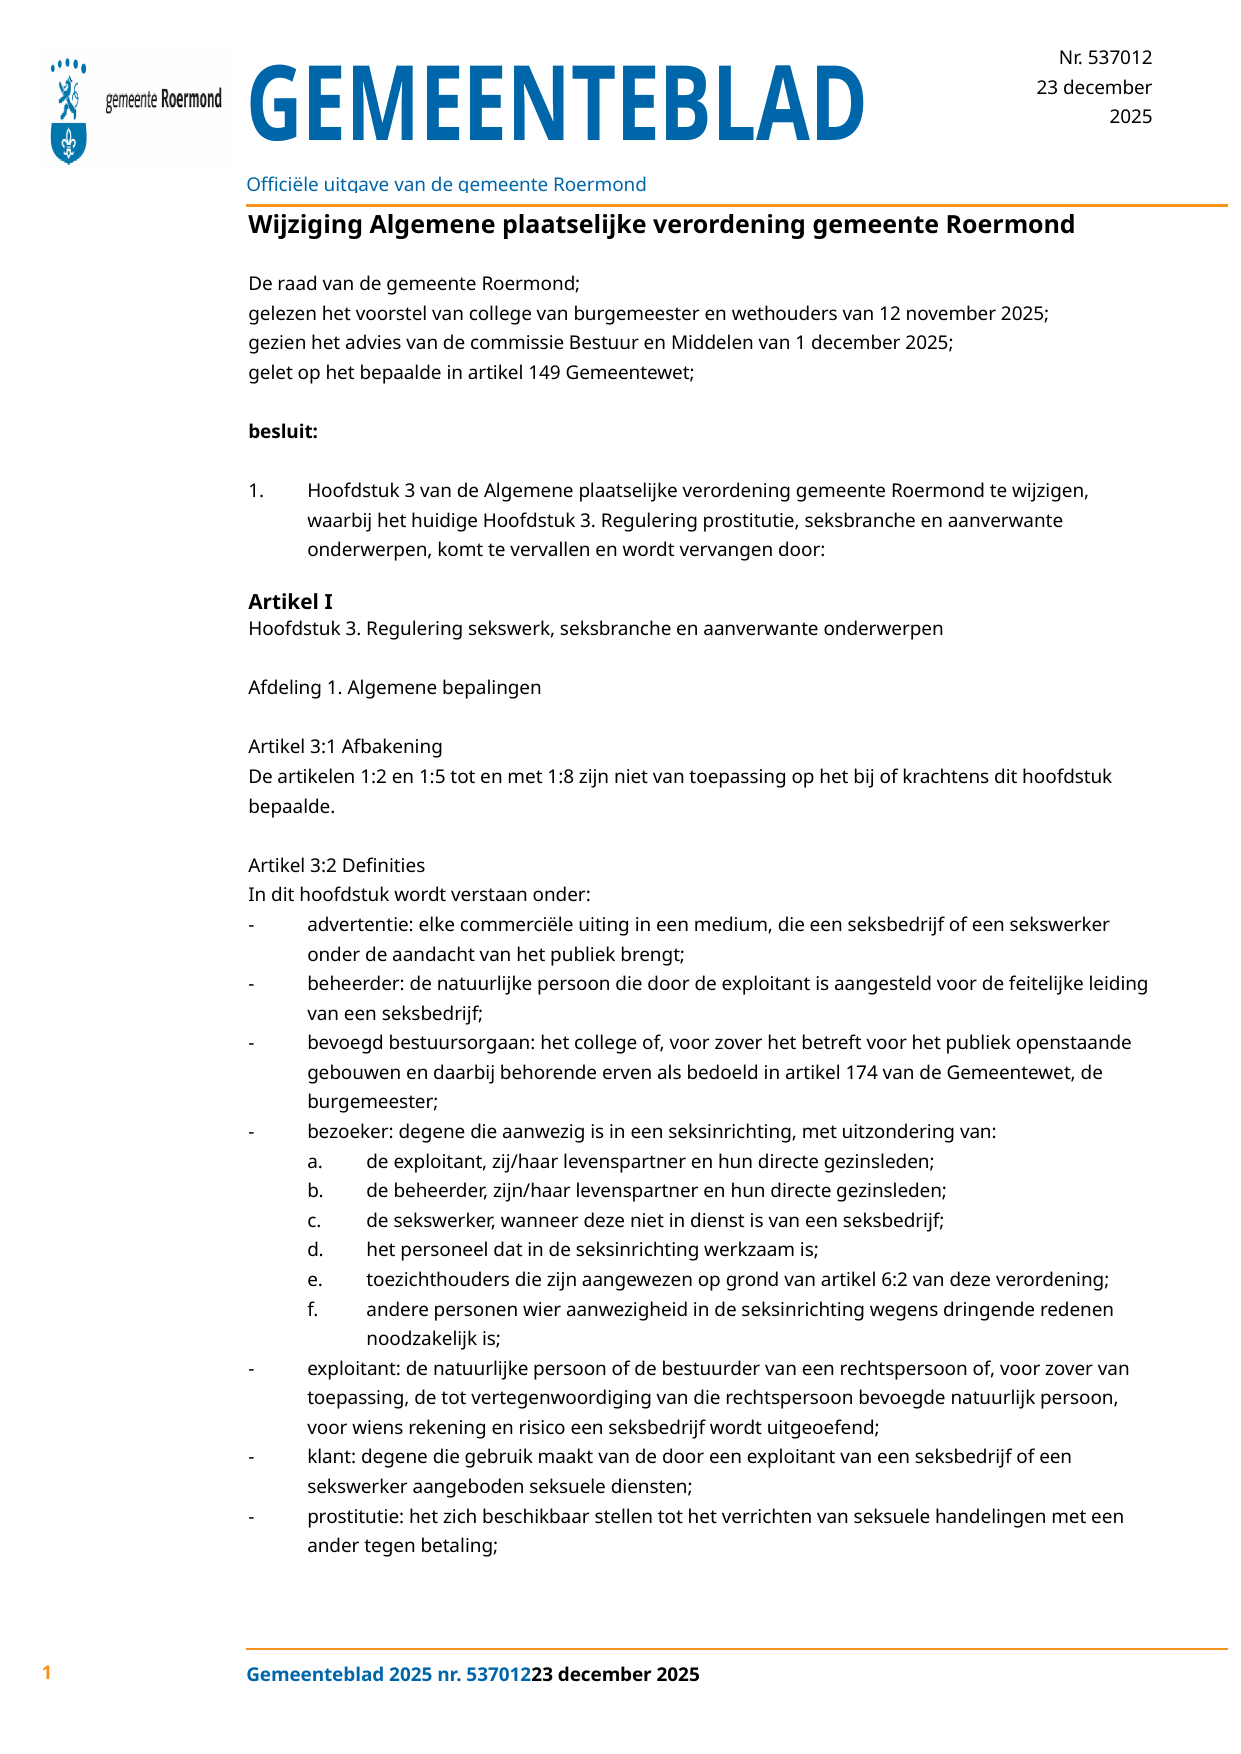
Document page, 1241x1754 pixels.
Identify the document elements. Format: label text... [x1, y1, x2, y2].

text besluit: [248, 418, 1152, 444]
list bevoegd bestuursorgaan: het college of, voor zover het betreft voor het publiek openstaande gebouwen en daarbij behorende erven als bedoeld in artikel 174 van de Gemeentewet, de burgemeester; [248, 1029, 1152, 1114]
list de exploitant, zij/haar levenspartner en hun directe gezinsleden; [307, 1148, 1152, 1174]
text Hoofdstuk 3. Regulering sekswerk, seksbranche en aanverwante onderwerpen [248, 615, 1152, 641]
text Afdeling 1. Algemene bepalingen [248, 674, 1152, 700]
text Wijziging Algemene plaatselijke verordening gemeente Roermond [248, 207, 1152, 241]
list Hoofdstuk 3 van de Algemene plaatselijke verordening gemeente Roermond te wijzigen, waarbij het huidige Hoofdstuk 3. Regulering prostitutie, seksbranche en aanverwante onderwerpen, komt te vervallen en wordt vervangen door: [248, 477, 1152, 562]
list bezoeker: degene die aanwezig is in een seksinrichting, met uitzondering van: [248, 1118, 1152, 1144]
list het personeel dat in de seksinrichting werkzaam is; [307, 1237, 1152, 1262]
text Artikel 3:1 Afbakening [248, 734, 1152, 759]
list beheerder: de natuurlijke persoon die door de exploitant is aangesteld voor de feitelijke leiding van een seksbedrijf; [248, 970, 1152, 1026]
text Artikel 3:2 Definities [248, 852, 1152, 878]
list exploitant: de natuurlijke persoon of de bestuurder van een rechtspersoon of, voor zover van toepassing, de tot vertegenwoordiging van die rechtspersoon bevoegde natuurlijk persoon, voor wiens rekening en risico een seksbedrijf wordt uitgeoefend; [248, 1355, 1152, 1440]
text In dit hoofdstuk wordt verstaan onder: [248, 882, 1152, 907]
text gelet op het bepaalde in artikel 149 Gemeentewet; [248, 359, 1152, 385]
list de sekswerker, wanneer deze niet in dienst is van een seksbedrijf; [307, 1207, 1152, 1233]
list klant: degene die gebruik maakt van de door een exploitant van een seksbedrijf of een sekswerker aangeboden seksuele diensten; [248, 1444, 1152, 1499]
text De raad van de gemeente Roermond; [248, 270, 1152, 296]
text gezien het advies van de commissie Bestuur en Middelen van 1 december 2025; [248, 329, 1152, 355]
list advertentie: elke commerciële uiting in een medium, die een seksbedrijf of een sekswerker onder de aandacht van het publiek brengt; [248, 911, 1152, 967]
text De artikelen 1:2 en 1:5 tot en met 1:8 zijn niet van toepassing op het bij of krachtens dit hoofdstuk bepaalde. [248, 763, 1152, 819]
list prostitutie: het zich beschikbaar stellen tot het verrichten van seksuele handelingen met een ander tegen betaling; [248, 1503, 1152, 1558]
list andere personen wier aanwezigheid in de seksinrichting wegens dringende redenen noodzakelijk is; [307, 1296, 1152, 1351]
list de beheerder, zijn/haar levenspartner en hun directe gezinsleden; [307, 1177, 1152, 1203]
text gelezen het voorstel van college van burgemeester en wethouders van 12 november 2025; [248, 300, 1152, 326]
list toezichthouders die zijn aangewezen op grond van artikel 6:2 van deze verordening; [307, 1266, 1152, 1292]
text Artikel I [248, 587, 1152, 615]
picture [41, 47, 231, 172]
